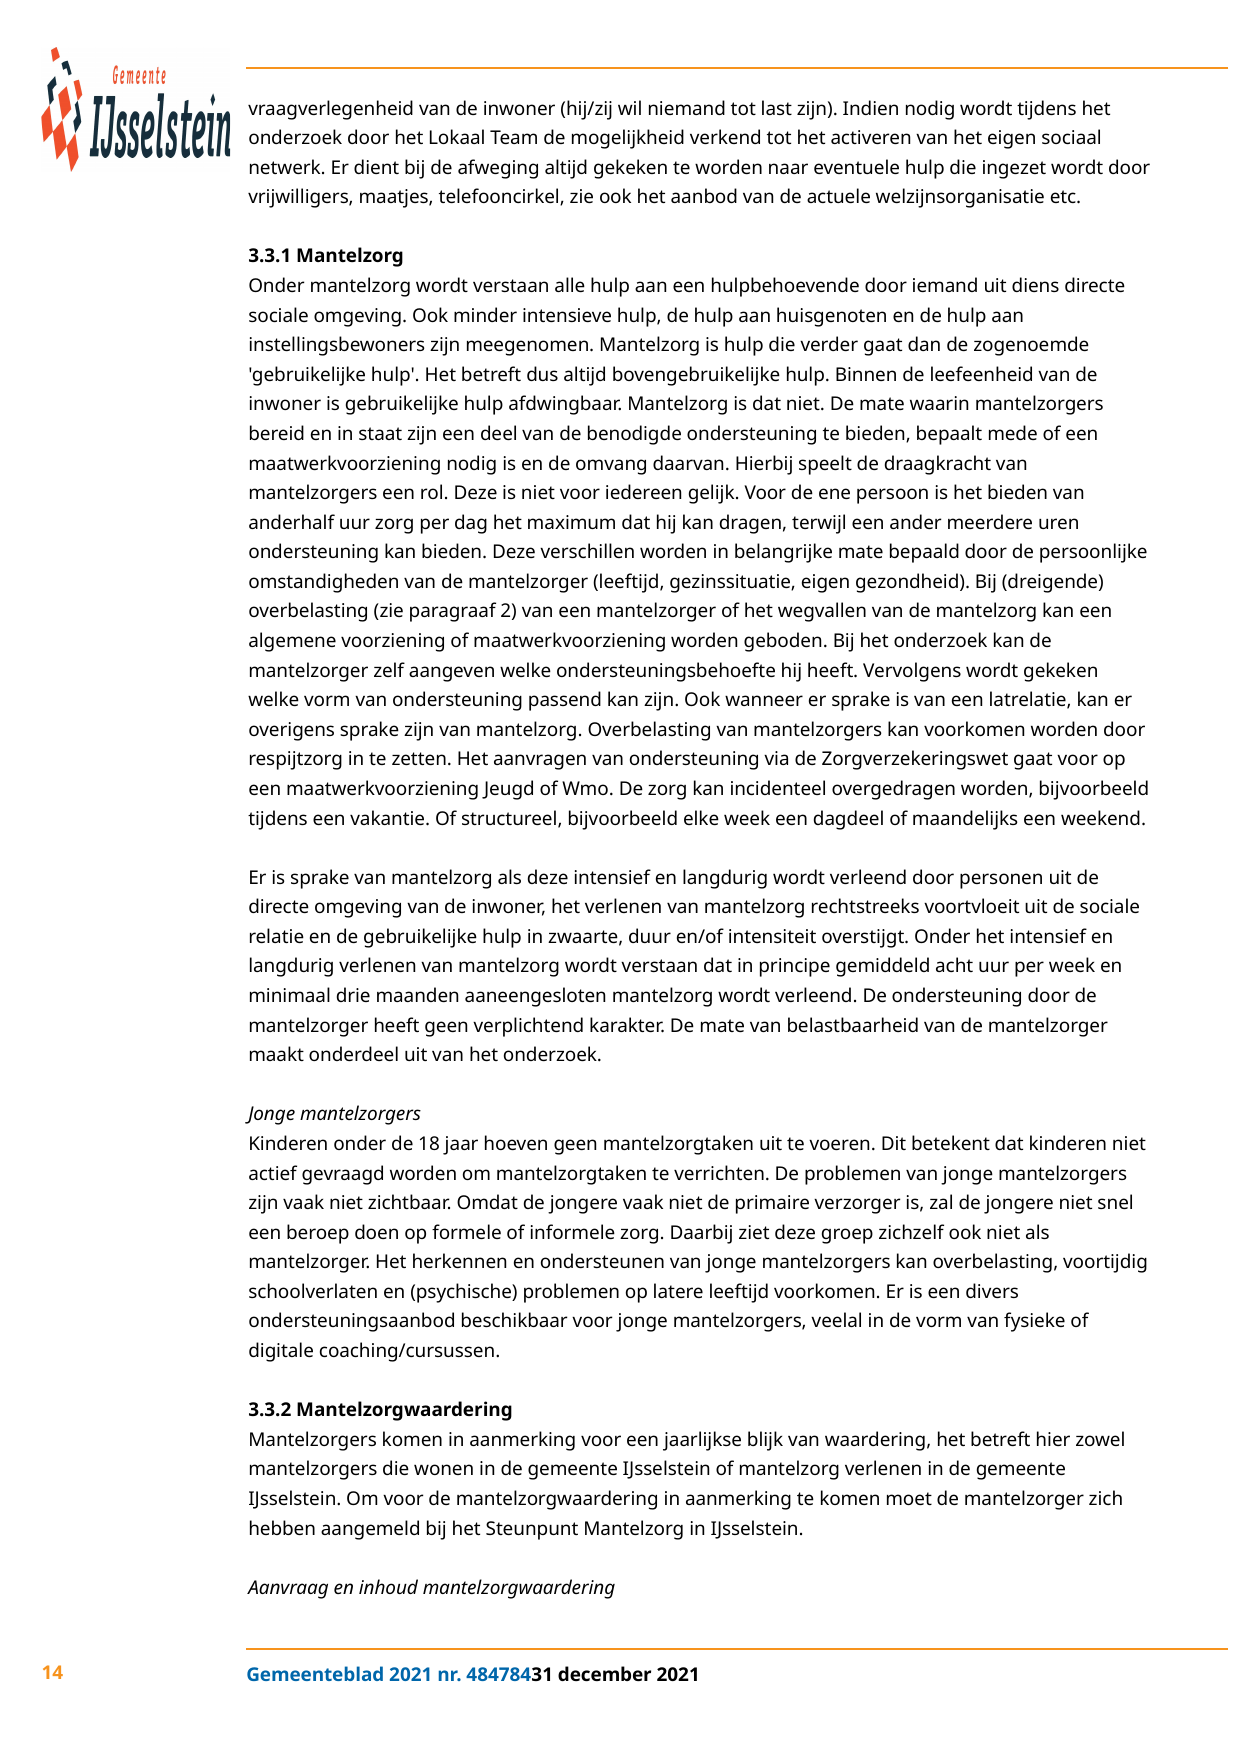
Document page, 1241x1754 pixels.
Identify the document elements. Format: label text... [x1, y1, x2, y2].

picture [41, 47, 231, 172]
text Jonge mantelzorgers [248, 1101, 1152, 1126]
text 3.3.1 Mantelzorg [248, 243, 1152, 268]
text Mantelzorgers komen in aanmerking voor een jaarlijkse blijk van waardering, het betreft hier zowel mantelzorgers die wonen in de gemeente IJsselstein of mantelzorg verlenen in de gemeente IJsselstein. Om voor de mantelzorgwaardering in aanmerking te komen moet de mantelzorger zich hebben aangemeld bij het Steunpunt Mantelzorg in IJsselstein. [248, 1426, 1152, 1541]
text Onder mantelzorg wordt verstaan alle hulp aan een hulpbehoevende door iemand uit diens directe sociale omgeving. Ook minder intensieve hulp, de hulp aan huisgenoten en de hulp aan instellingsbewoners zijn meegenomen. Mantelzorg is hulp die verder gaat dan de zogenoemde 'gebruikelijke hulp'. Het betreft dus altijd bovengebruikelijke hulp. Binnen de leefeenheid van de inwoner is gebruikelijke hulp afdwingbaar. Mantelzorg is dat niet. De mate waarin mantelzorgers bereid en in staat zijn een deel van de benodigde ondersteuning te bieden, bepaalt mede of een maatwerkvoorziening nodig is en de omvang daarvan. Hierbij speelt de draagkracht van mantelzorgers een rol. Deze is niet voor iedereen gelijk. Voor de ene persoon is het bieden van anderhalf uur zorg per dag het maximum dat hij kan dragen, terwijl een ander meerdere uren ondersteuning kan bieden. Deze verschillen worden in belangrijke mate bepaald door de persoonlijke omstandigheden van de mantelzorger (leeftijd, gezinssituatie, eigen gezondheid). Bij (dreigende) overbelasting (zie paragraaf 2) van een mantelzorger of het wegvallen van de mantelzorg kan een algemene voorziening of maatwerkvoorziening worden geboden. Bij het onderzoek kan de mantelzorger zelf aangeven welke ondersteuningsbehoefte hij heeft. Vervolgens wordt gekeken welke vorm van ondersteuning passend kan zijn. Ook wanneer er sprake is van een latrelatie, kan er overigens sprake zijn van mantelzorg. Overbelasting van mantelzorgers kan voorkomen worden door respijtzorg in te zetten. Het aanvragen van ondersteuning via de Zorgverzekeringswet gaat voor op een maatwerkvoorziening Jeugd of Wmo. De zorg kan incidenteel overgedragen worden, bijvoorbeeld tijdens een vakantie. Of structureel, bijvoorbeeld elke week een dagdeel of maandelijks een weekend. [248, 272, 1152, 831]
text Kinderen onder de 18 jaar hoeven geen mantelzorgtaken uit te voeren. Dit betekent dat kinderen niet actief gevraagd worden om mantelzorgtaken te verrichten. De problemen van jonge mantelzorgers zijn vaak niet zichtbaar. Omdat de jongere vaak niet de primaire verzorger is, zal de jongere niet snel een beroep doen op formele of informele zorg. Daarbij ziet deze groep zichzelf ook niet als mantelzorger. Het herkennen en ondersteunen van jonge mantelzorgers kan overbelasting, voortijdig schoolverlaten en (psychische) problemen op latere leeftijd voorkomen. Er is een divers ondersteuningsaanbod beschikbaar voor jonge mantelzorgers, veelal in de vorm van fysieke of digitale coaching/cursussen. [248, 1130, 1152, 1363]
text Aanvraag en inhoud mantelzorgwaardering [248, 1574, 1152, 1600]
text vraagverlegenheid van de inwoner (hij/zij wil niemand tot last zijn). Indien nodig wordt tijdens het onderzoek door het Lokaal Team de mogelijkheid verkend tot het activeren van het eigen sociaal netwerk. Er dient bij de afweging altijd gekeken te worden naar eventuele hulp die ingezet wordt door vrijwilligers, maatjes, telefooncirkel, zie ook het aanbod van de actuele welzijnsorganisatie etc. [248, 95, 1152, 209]
text Er is sprake van mantelzorg als deze intensief en langdurig wordt verleend door personen uit de directe omgeving van de inwoner, het verlenen van mantelzorg rechtstreeks voortvloeit uit de sociale relatie en de gebruikelijke hulp in zwaarte, duur en/of intensiteit overstijgt. Onder het intensief en langdurig verlenen van mantelzorg wordt verstaan dat in principe gemiddeld acht uur per week en minimaal drie maanden aaneengesloten mantelzorg wordt verleend. De ondersteuning door de mantelzorger heeft geen verplichtend karakter. De mate van belastbaarheid van de mantelzorger maakt onderdeel uit van het onderzoek. [248, 864, 1152, 1067]
text 3.3.2 Mantelzorgwaardering [248, 1396, 1152, 1422]
